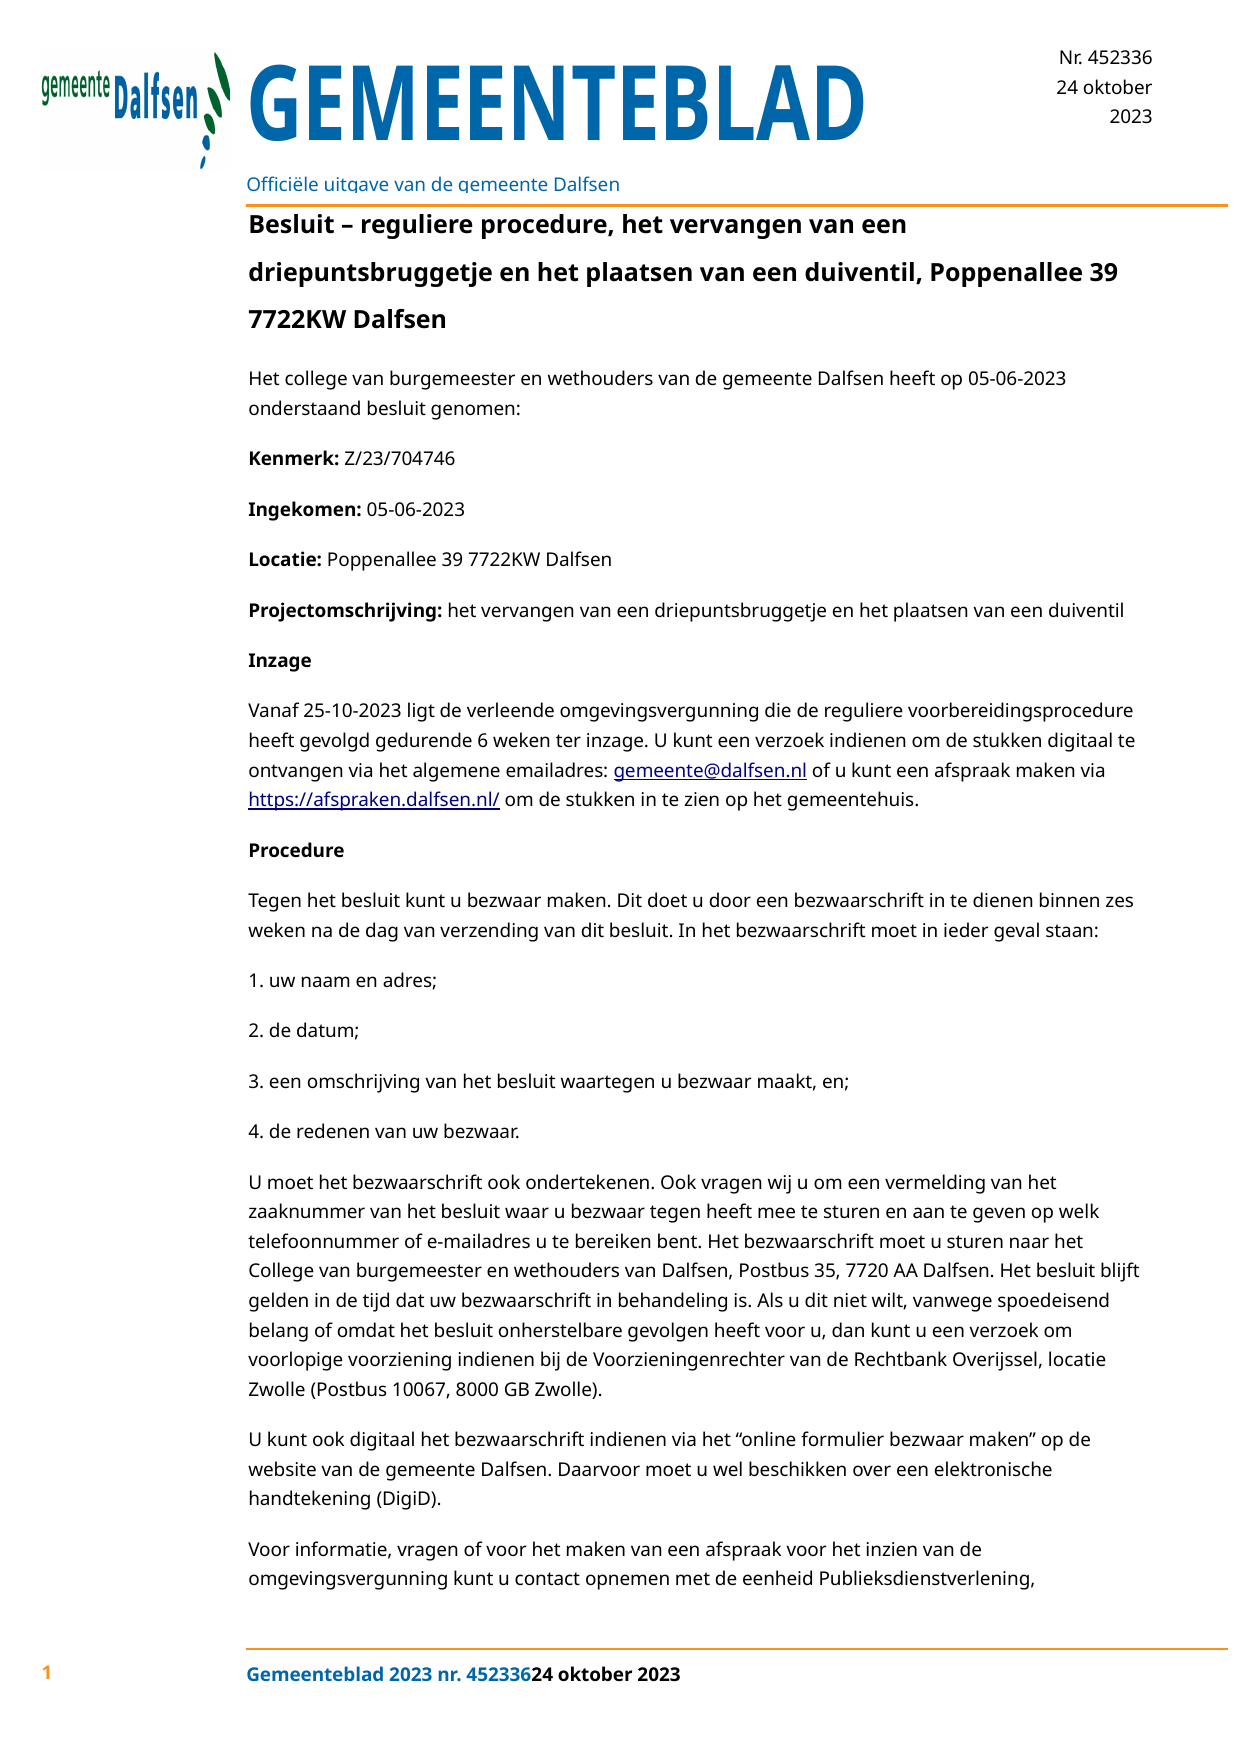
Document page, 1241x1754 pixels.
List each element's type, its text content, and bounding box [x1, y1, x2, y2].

text Ingekomen: 05-06-2023 [248, 496, 1152, 522]
text Projectomschrijving: het vervangen van een driepuntsbruggetje en het plaatsen van een duiventil [248, 597, 1152, 622]
text Kenmerk: Z/23/704746 [248, 446, 1152, 471]
text Voor informatie, vragen of voor het maken van een afspraak voor het inzien van de omgevingsvergunning kunt u contact opnemen met de eenheid Publieksdienstverlening, [248, 1536, 1152, 1591]
text 1. uw naam en adres; [248, 967, 1152, 993]
picture [41, 47, 231, 172]
text Inzage [248, 647, 1152, 673]
text Procedure [248, 837, 1152, 862]
text 4. de redenen van uw bezwaar. [248, 1118, 1152, 1144]
text 2. de datum; [248, 1018, 1152, 1043]
text U kunt ook digitaal het bezwaarschrift indienen via het “online formulier bezwaar maken” op de website van de gemeente Dalfsen. Daarvoor moet u wel beschikken over een elektronische handtekening (DigiD). [248, 1426, 1152, 1511]
text Het college van burgemeester en wethouders van de gemeente Dalfsen heeft op 05-06-2023 onderstaand besluit genomen: [248, 366, 1152, 421]
text 3. een omschrijving van het besluit waartegen u bezwaar maakt, en; [248, 1068, 1152, 1094]
text Tegen het besluit kunt u bezwaar maken. Dit doet u door een bezwaarschrift in te dienen binnen zes weken na de dag van verzending van dit besluit. In het bezwaarschrift moet in ieder geval staan: [248, 887, 1152, 942]
text Locatie: Poppenallee 39 7722KW Dalfsen [248, 546, 1152, 572]
text U moet het bezwaarschrift ook ondertekenen. Ook vragen wij u om een vermelding van het zaaknummer van het besluit waar u bezwaar tegen heeft mee te sturen en aan te geven op welk telefoonnummer of e-mailadres u te bereiken bent. Het bezwaarschrift moet u sturen naar het College van burgemeester en wethouders van Dalfsen, Postbus 35, 7720 AA Dalfsen. Het besluit blijft gelden in de tijd dat uw bezwaarschrift in behandeling is. Als u dit niet wilt, vanwege spoedeisend belang of omdat het besluit onherstelbare gevolgen heeft voor u, dan kunt u een verzoek om voorlopige voorziening indienen bij de Voorzieningenrechter van de Rechtbank Overijssel, locatie Zwolle (Postbus 10067, 8000 GB Zwolle). [248, 1169, 1152, 1402]
text Vanaf 25-10-2023 ligt de verleende omgevingsvergunning die de reguliere voorbereidingsprocedure heeft gevolgd gedurende 6 weken ter inzage. U kunt een verzoek indienen om de stukken digitaal te ontvangen via het algemene emailadres: gemeente@dalfsen.nl of u kunt een afspraak maken via https://afspraken.dalfsen.nl/ om de stukken in te zien op het gemeentehuis. [248, 698, 1152, 812]
text Besluit – reguliere procedure, het vervangen van een driepuntsbruggetje en het plaatsen van een duiventil, Poppenallee 39 7722KW Dalfsen [248, 207, 1152, 336]
